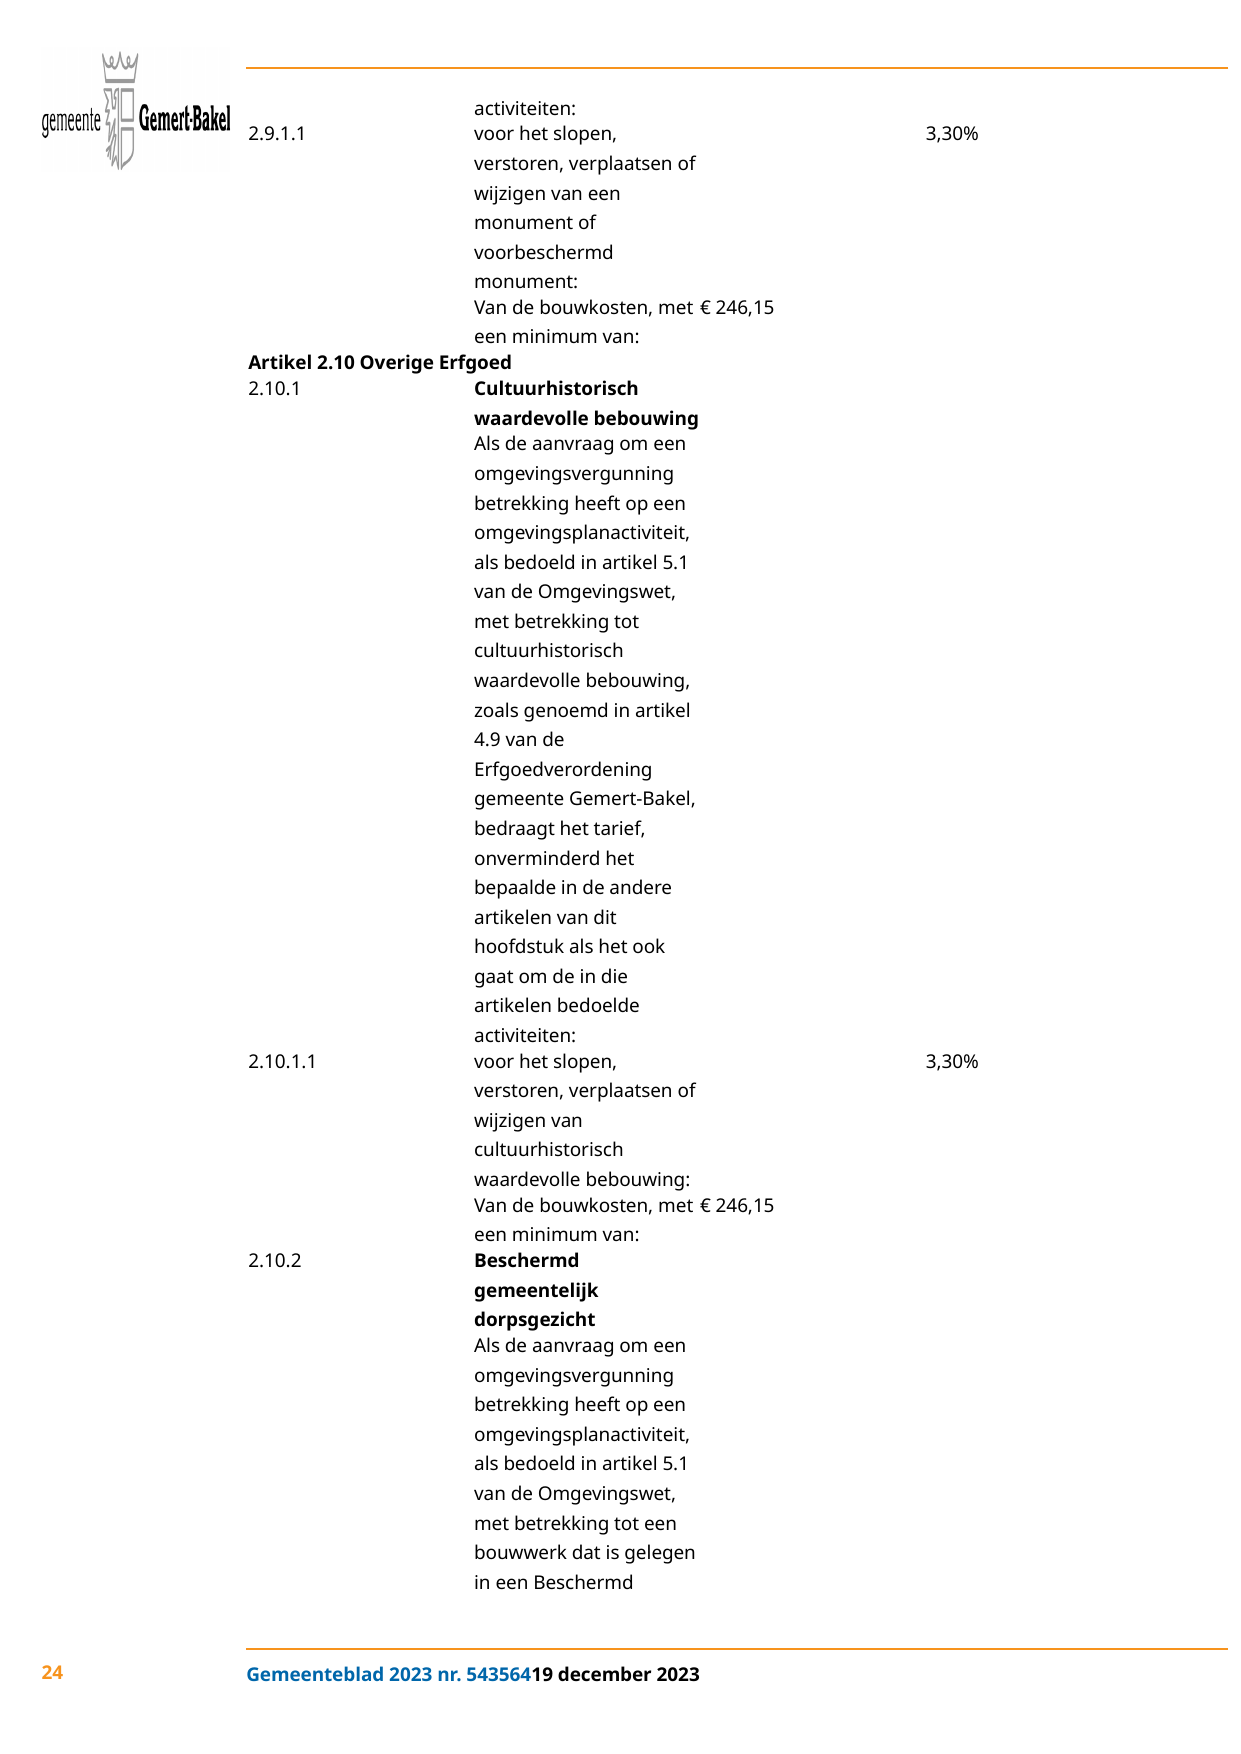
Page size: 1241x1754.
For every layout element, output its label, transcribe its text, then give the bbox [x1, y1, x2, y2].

table_cell € 246,15 [700, 1192, 926, 1247]
table_cell [926, 431, 1152, 1048]
table_cell [700, 1048, 926, 1192]
table_cell 3,30% [926, 1048, 1152, 1192]
table_cell [700, 431, 926, 1048]
table_cell [700, 1247, 926, 1332]
table_cell 2.10.1 [248, 375, 474, 1048]
table_cell 2.9.1.1 [248, 121, 474, 294]
table_cell [926, 294, 1152, 349]
table_cell [926, 1332, 1152, 1594]
table_cell [926, 1247, 1152, 1332]
table_cell [926, 375, 1152, 431]
table_cell [700, 1332, 926, 1594]
table_cell voor het slopen, verstoren, verplaatsen of wijzigen van een monument of voorbeschermd monument: [474, 121, 700, 294]
table_cell voor het slopen, verstoren, verplaatsen of wijzigen van cultuurhistorisch waardevolle bebouwing: [474, 1048, 700, 1192]
table_cell [248, 294, 474, 349]
table_cell [700, 375, 926, 431]
table_cell Cultuurhistorisch waardevolle bebouwing [474, 375, 700, 431]
table_cell Beschermd gemeentelijk dorpsgezicht [474, 1247, 700, 1332]
table_cell [926, 1192, 1152, 1247]
table_cell 2.10.2 [248, 1247, 474, 1594]
table_cell [248, 1192, 474, 1247]
table_cell 2.10.1.1 [248, 1048, 474, 1192]
table_cell Artikel 2.10 Overige Erfgoed [248, 350, 926, 375]
table_cell 3,30% [926, 121, 1152, 294]
table_cell [700, 121, 926, 294]
table_cell Als de aanvraag om een omgevingsvergunning betrekking heeft op een omgevingsplanactiviteit, als bedoeld in artikel 5.1 van de Omgevingswet, met betrekking tot cultuurhistorisch waardevolle bebouwing, zoals genoemd in artikel 4.9 van de Erfgoedverordening gemeente Gemert-Bakel, bedraagt het tarief, onverminderd het bepaalde in de andere artikelen van dit hoofdstuk als het ook gaat om de in die artikelen bedoelde activiteiten: [474, 431, 700, 1048]
table_cell [248, 95, 474, 121]
table_cell activiteiten: [474, 95, 700, 121]
table_cell Van de bouwkosten, met een minimum van: [474, 1192, 700, 1247]
table_cell [700, 95, 926, 121]
table_cell € 246,15 [700, 294, 926, 349]
table_cell Van de bouwkosten, met een minimum van: [474, 294, 700, 349]
table_cell [926, 95, 1152, 121]
table_cell [926, 350, 1152, 375]
picture [41, 47, 231, 172]
table_cell Als de aanvraag om een omgevingsvergunning betrekking heeft op een omgevingsplanactiviteit, als bedoeld in artikel 5.1 van de Omgevingswet, met betrekking tot een bouwwerk dat is gelegen in een Beschermd [474, 1332, 700, 1594]
